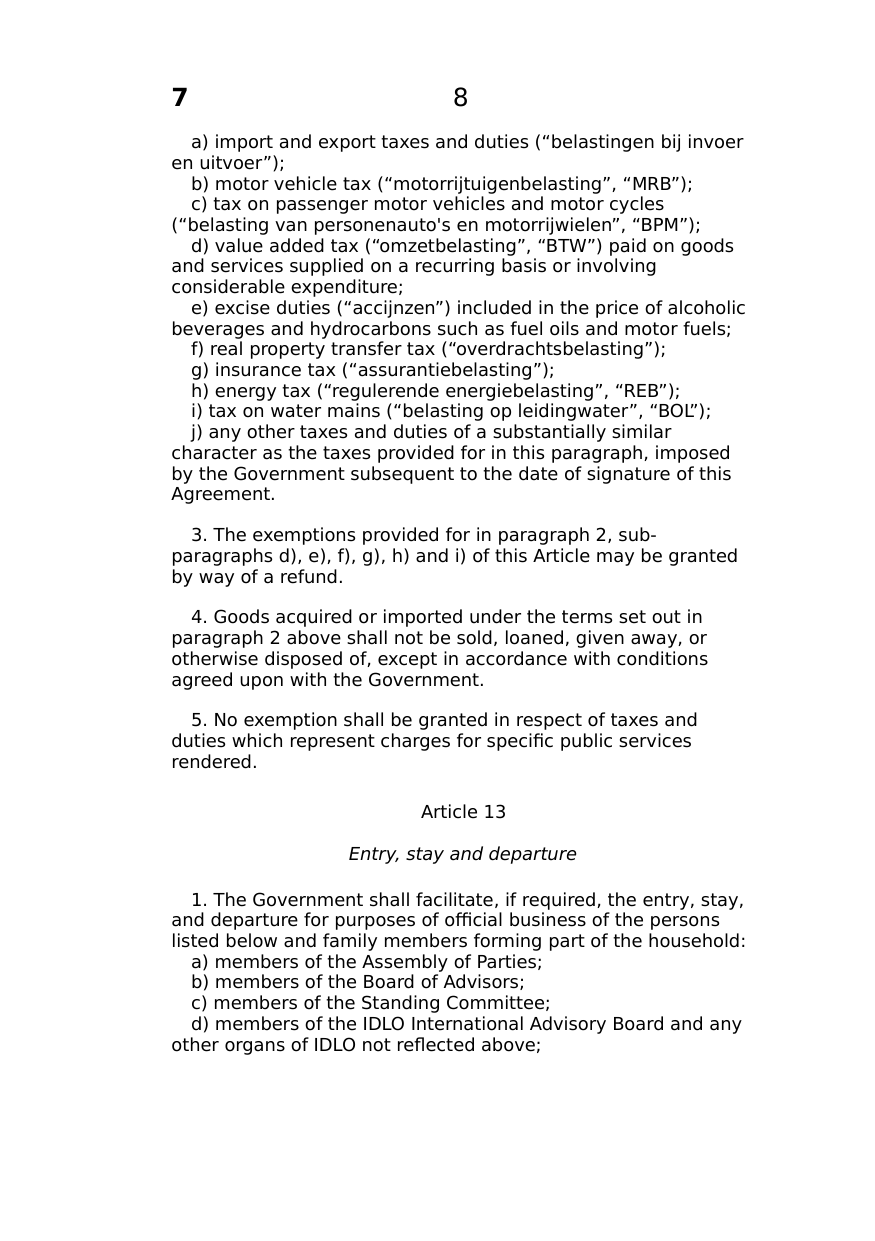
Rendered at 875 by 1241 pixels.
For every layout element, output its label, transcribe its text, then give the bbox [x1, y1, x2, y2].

text c) tax on passenger motor vehicles and motor cycles (“belasting van personenauto's en motorrijwielen”, “BPM”); [171, 194, 756, 236]
text 3. The exemptions provided for in paragraph 2, sub-paragraphs d), e), f), g), h) and i) of this Article may be granted by way of a refund. [171, 525, 756, 587]
text f) real property transfer tax (“overdrachtsbelasting”); [171, 339, 756, 360]
subtitle Article 13 Entry, stay and departure [171, 802, 756, 864]
text a) import and export taxes and duties (“belastingen bij invoer en uitvoer”); [171, 132, 756, 173]
text i) tax on water mains (“belasting op leidingwater”, “BOL”); [171, 401, 756, 422]
text b) motor vehicle tax (“motorrijtuigenbelasting”, “MRB”); [171, 173, 756, 194]
text 5. No exemption shall be granted in respect of taxes and duties which represent charges for specific public services rendered. [171, 710, 756, 772]
text d) value added tax (“omzetbelasting”, “BTW”) paid on goods and services supplied on a recurring basis or involving considerable expenditure; [171, 236, 756, 298]
text e) excise duties (“accijnzen”) included in the price of alcoholic beverages and hydrocarbons such as fuel oils and motor fuels; [171, 298, 756, 339]
text g) insurance tax (“assurantiebelasting”); [171, 360, 756, 381]
text j) any other taxes and duties of a substantially similar character as the taxes provided for in this paragraph, imposed by the Government subsequent to the date of signature of this Agreement. [171, 422, 756, 505]
text d) members of the IDLO International Advisory Board and any other organs of IDLO not reflected above; [171, 1014, 756, 1055]
text a) members of the Assembly of Parties; [171, 952, 756, 972]
text h) energy tax (“regulerende energiebelasting”, “REB”); [171, 381, 756, 401]
text b) members of the Board of Advisors; [171, 972, 756, 993]
text c) members of the Standing Committee; [171, 993, 756, 1014]
text 4. Goods acquired or imported under the terms set out in paragraph 2 above shall not be sold, loaned, given away, or otherwise disposed of, except in accordance with conditions agreed upon with the Government. [171, 607, 756, 690]
text 1. The Government shall facilitate, if required, the entry, stay, and departure for purposes of official business of the persons listed below and family members forming part of the household: [171, 889, 756, 952]
